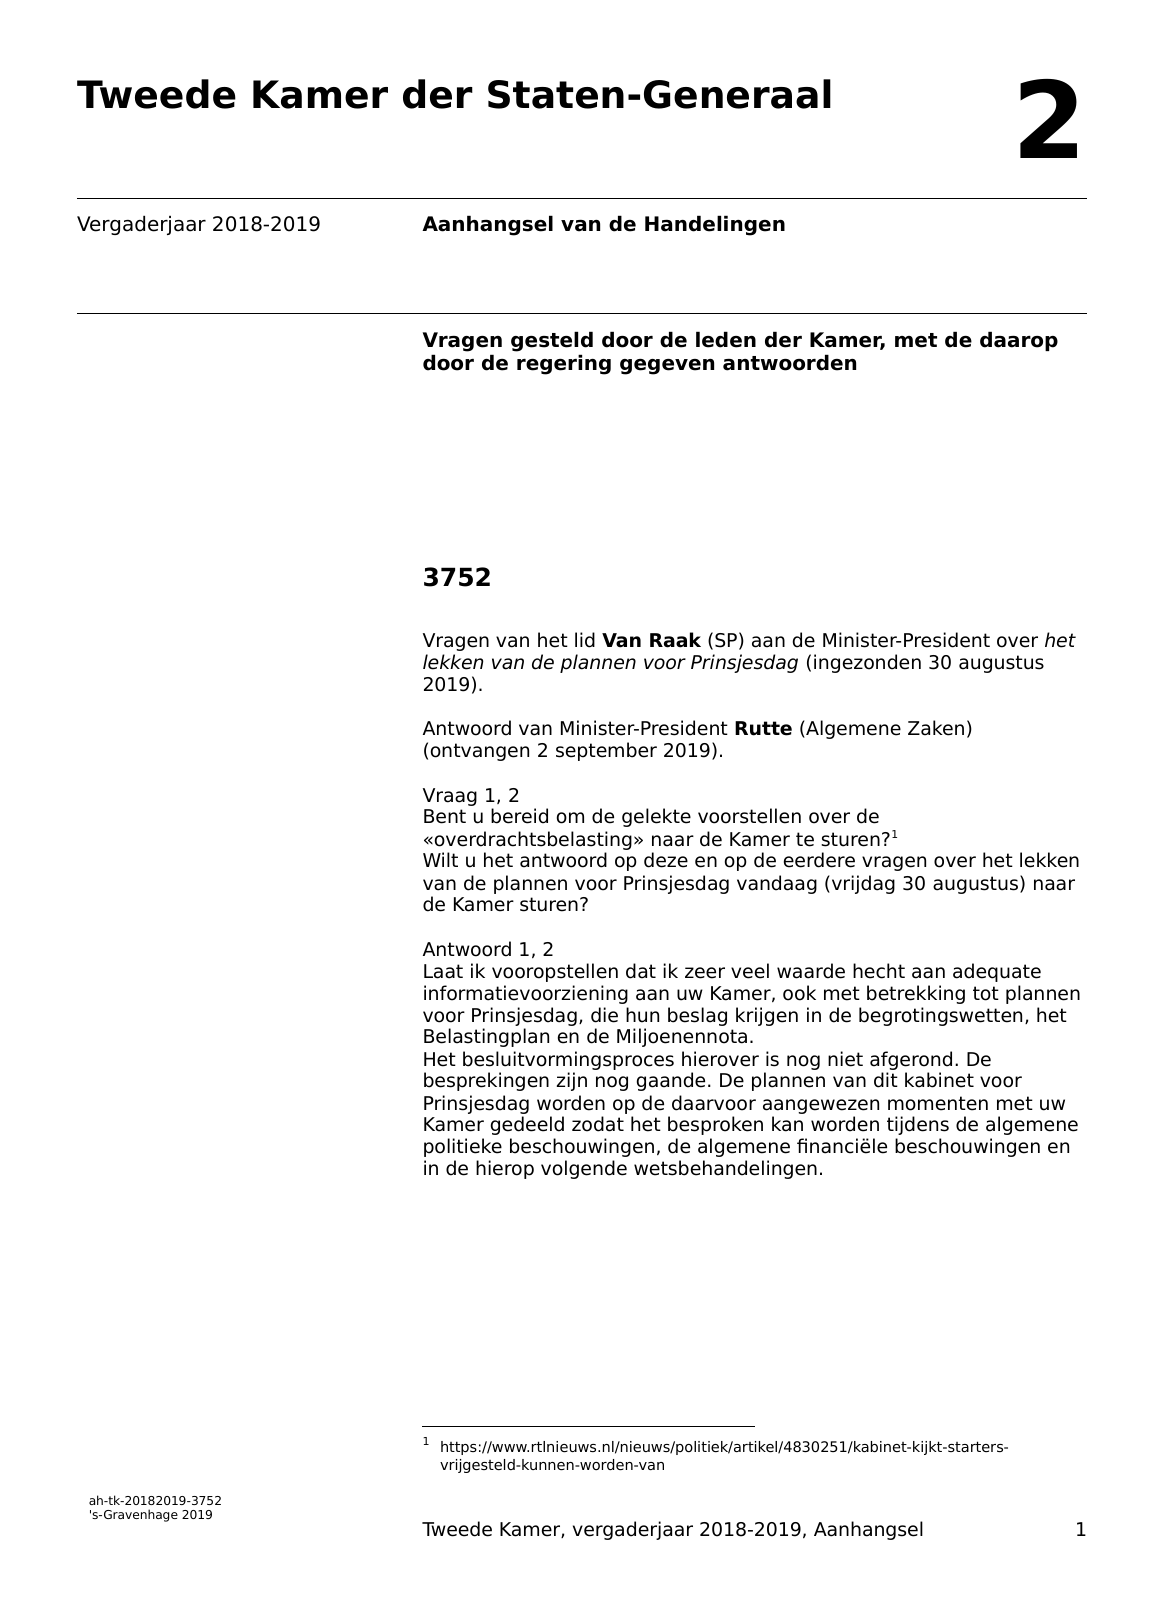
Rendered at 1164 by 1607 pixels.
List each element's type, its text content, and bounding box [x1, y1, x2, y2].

text Wilt u het antwoord op deze en op de eerdere vragen over het lekken van de plannen voor Prinsjesdag vandaag (vrijdag 30 augustus) naar de Kamer sturen? [422, 850, 1087, 916]
text Antwoord van Minister-President Rutte (Algemene Zaken) (ontvangen 2 september 2019). [422, 718, 1087, 762]
text ah-tk-20182019-3752 [88, 1494, 323, 1508]
table_cell Aanhangsel van de Handelingen [422, 199, 1087, 313]
table_header 2 [886, 59, 1087, 198]
table_cell Vragen gesteld door de leden der Kamer, met de daarop door de regering gegeven antwoorden [422, 314, 1087, 375]
text Antwoord 1, 2 [422, 938, 1087, 961]
table_cell Vergaderjaar 2018-2019 [77, 199, 422, 313]
text 's-Gravenhage 2019 [88, 1508, 323, 1522]
text Vragen van het lid Van Raak (SP) aan de Minister-President over het lekken van de plannen voor Prinsjesdag (ingezonden 30 augustus 2019). [422, 630, 1087, 696]
table_cell [77, 314, 422, 375]
text Vraag 1, 2 [422, 784, 1087, 806]
table_header Tweede Kamer der Staten-Generaal [77, 59, 886, 198]
text https://www.rtlnieuws.nl/nieuws/politiek/artikel/4830251/kabinet-kijkt-starters-vrijgesteld-kunnen-worden-van [422, 1435, 1087, 1474]
text 3752 [422, 563, 1087, 592]
text Laat ik vooropstellen dat ik zeer veel waarde hecht aan adequate informatievoorziening aan uw Kamer, ook met betrekking tot plannen voor Prinsjesdag, die hun beslag krijgen in de begrotingswetten, het Belastingplan en de Miljoenennota. [422, 961, 1087, 1048]
text Bent u bereid om de gelekte voorstellen over de «overdrachtsbelasting» naar de Kamer te sturen? [422, 806, 1087, 850]
text Het besluitvormingsproces hierover is nog niet afgerond. De besprekingen zijn nog gaande. De plannen van dit kabinet voor Prinsjesdag worden op de daarvoor aangewezen momenten met uw Kamer gedeeld zodat het besproken kan worden tijdens de algemene politieke beschouwingen, de algemene financiële beschouwingen en in de hierop volgende wetsbehandelingen. [422, 1048, 1087, 1180]
